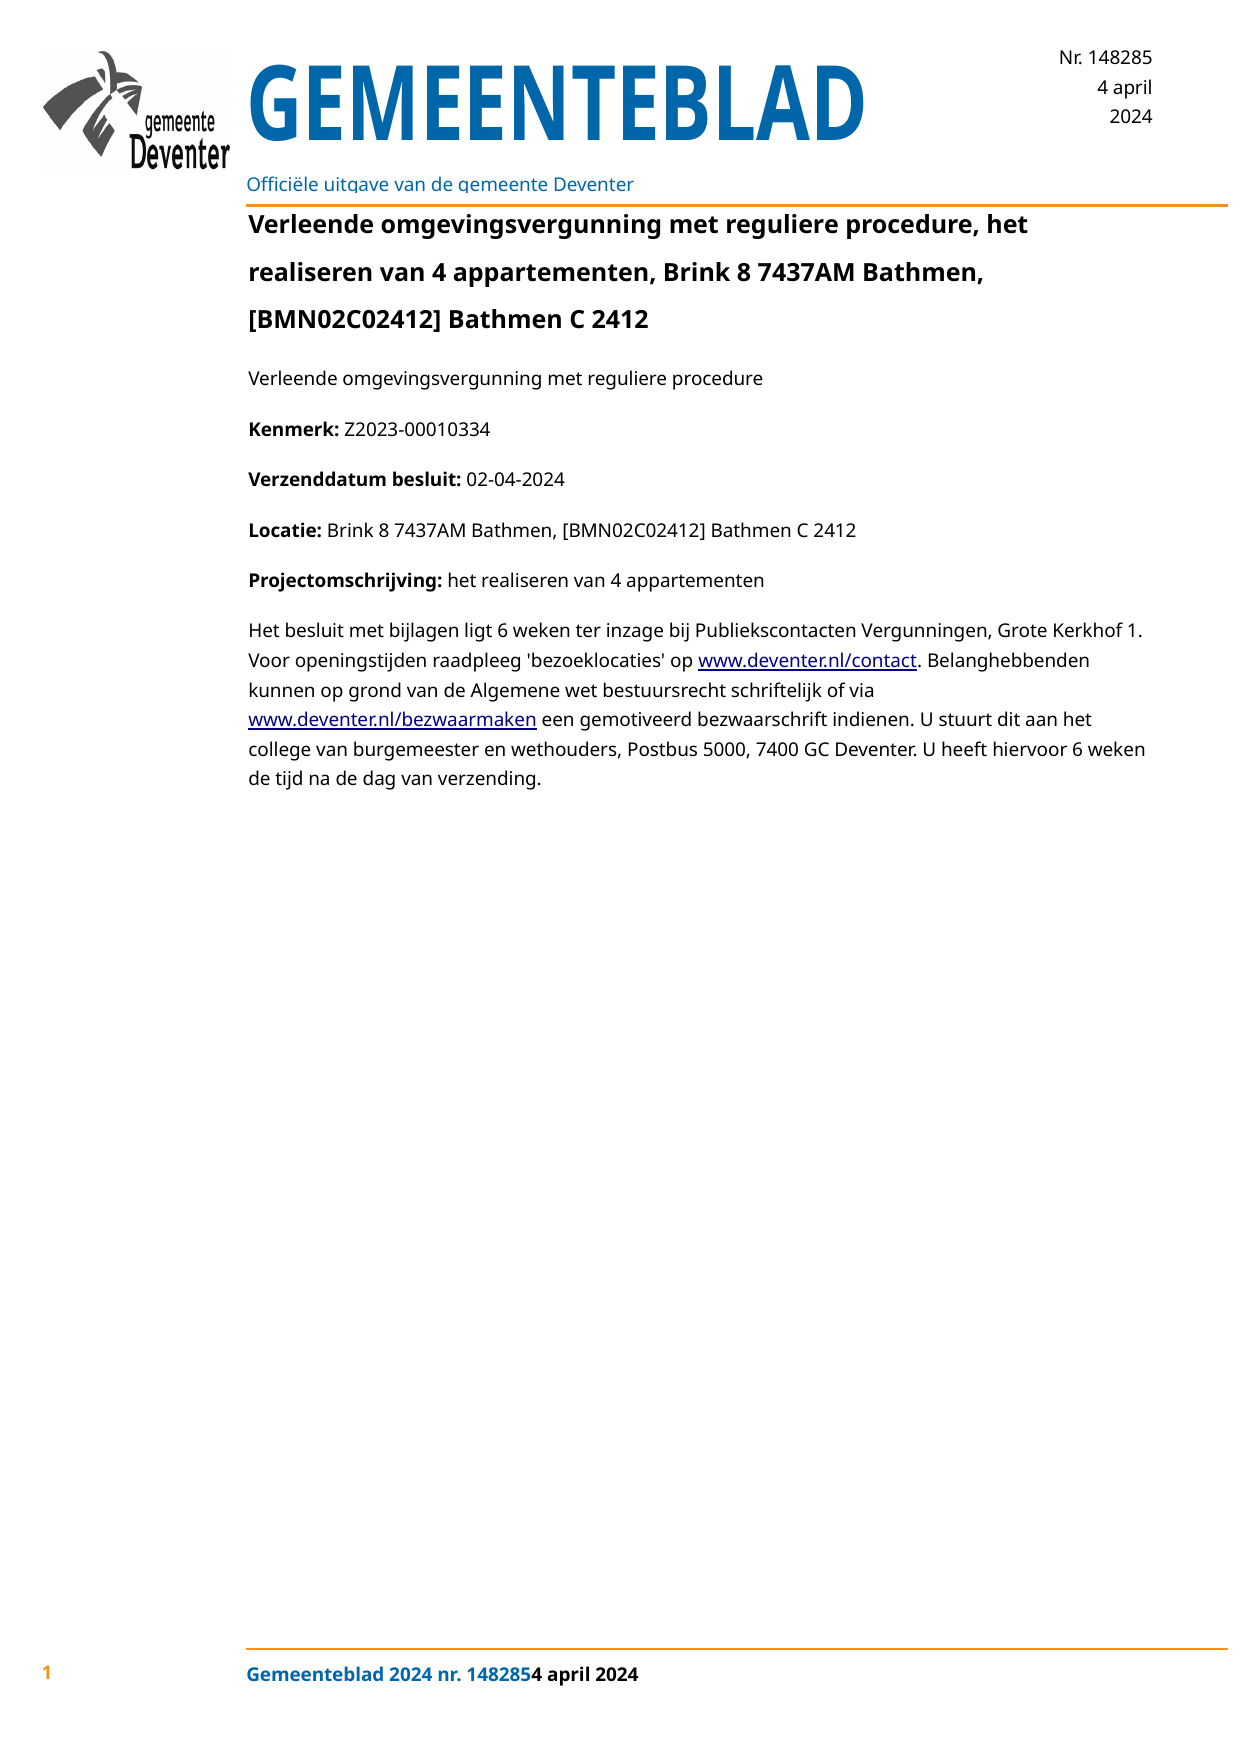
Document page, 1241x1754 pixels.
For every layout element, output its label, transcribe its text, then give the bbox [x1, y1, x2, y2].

text Het besluit met bijlagen ligt 6 weken ter inzage bij Publiekscontacten Vergunningen, Grote Kerkhof 1. Voor openingstijden raadpleeg 'bezoeklocaties' op www.deventer.nl/contact. Belanghebbenden kunnen op grond van de Algemene wet bestuursrecht schriftelijk of via www.deventer.nl/bezwaarmaken een gemotiveerd bezwaarschrift indienen. U stuurt dit aan het college van burgemeester en wethouders, Postbus 5000, 7400 GC Deventer. U heeft hiervoor 6 weken de tijd na de dag van verzending. [248, 618, 1152, 791]
text Verleende omgevingsvergunning met reguliere procedure, het realiseren van 4 appartementen, Brink 8 7437AM Bathmen, [BMN02C02412] Bathmen C 2412 [248, 207, 1152, 336]
text Locatie: Brink 8 7437AM Bathmen, [BMN02C02412] Bathmen C 2412 [248, 517, 1152, 542]
text Verzenddatum besluit: 02-04-2024 [248, 466, 1152, 492]
text Verleende omgevingsvergunning met reguliere procedure [248, 366, 1152, 391]
text Projectomschrijving: het realiseren van 4 appartementen [248, 567, 1152, 593]
text Kenmerk: Z2023-00010334 [248, 416, 1152, 442]
picture [41, 47, 231, 172]
